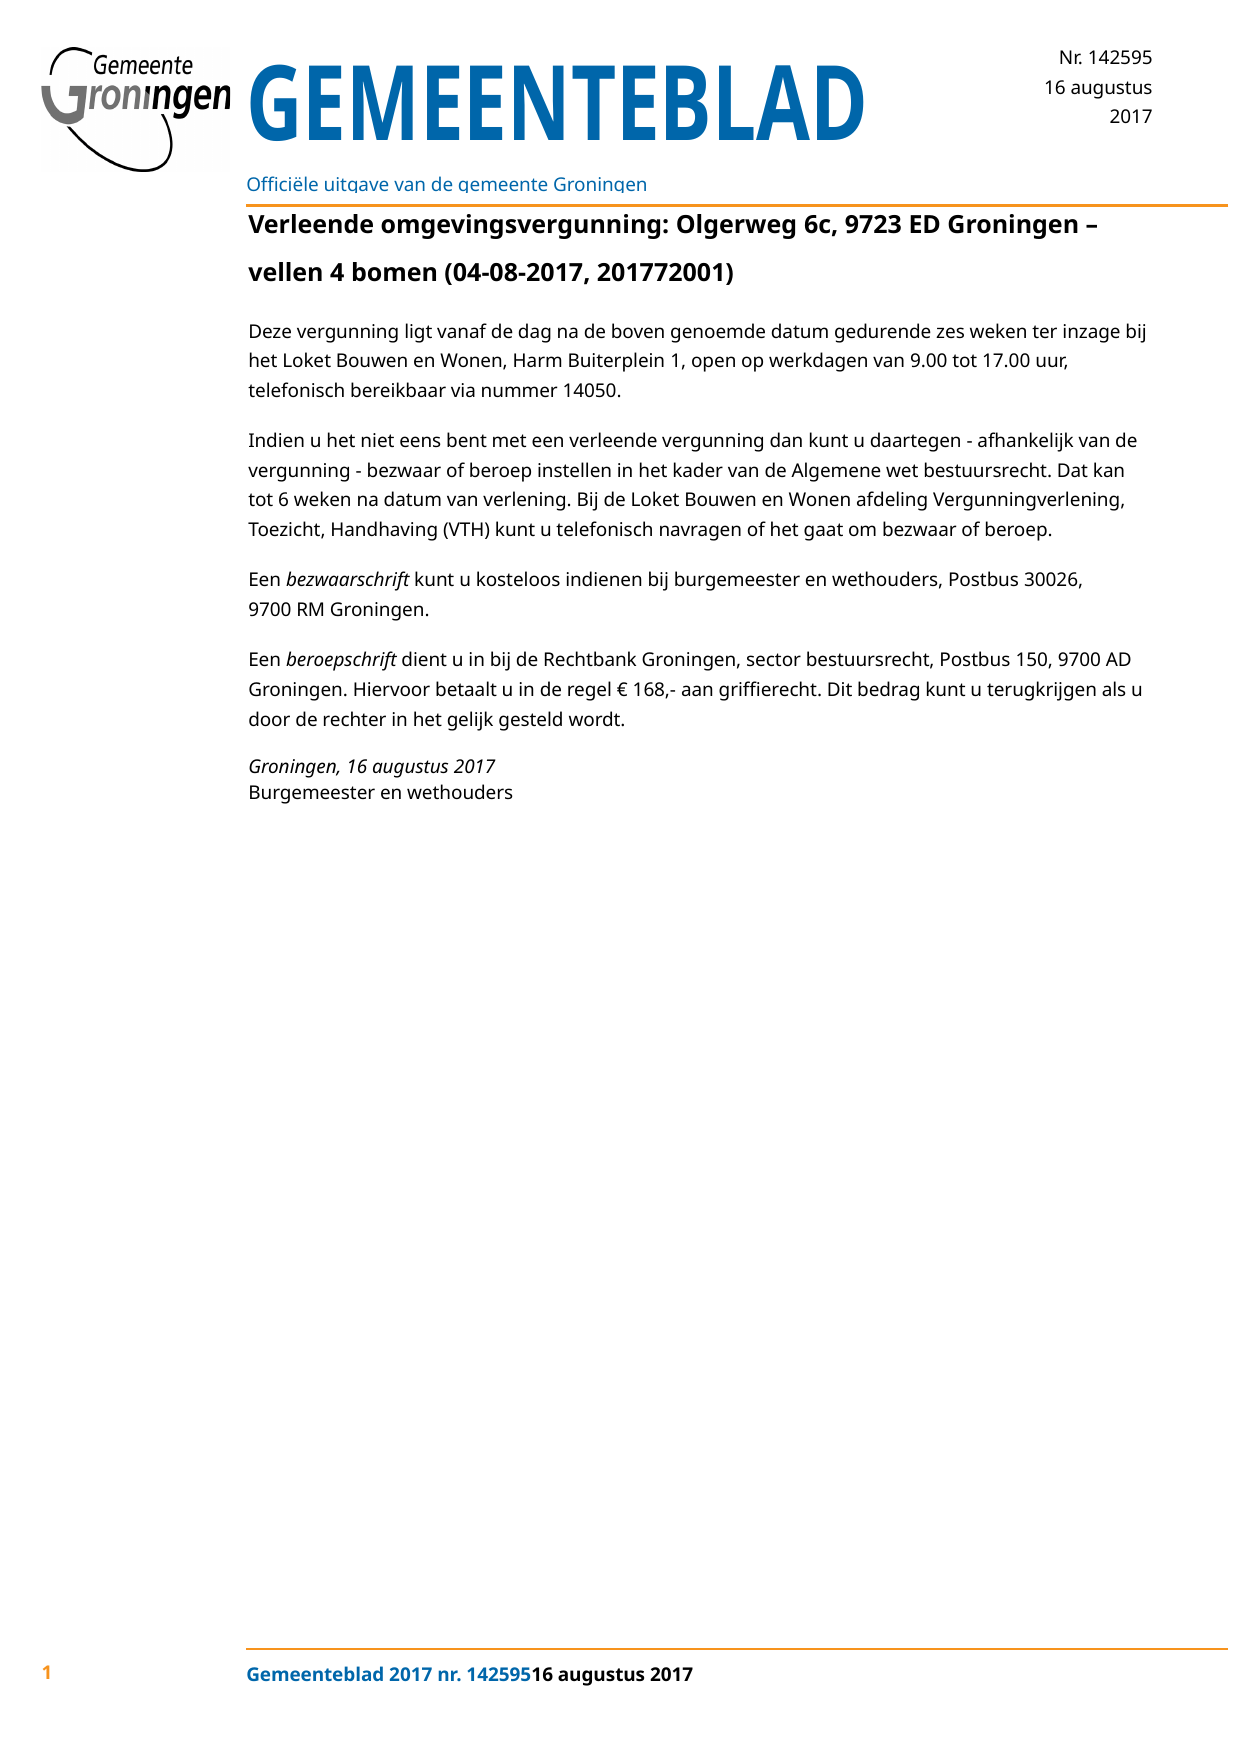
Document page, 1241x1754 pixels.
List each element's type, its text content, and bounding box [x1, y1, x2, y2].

text Groningen, 16 augustus 2017 [248, 754, 1152, 779]
text Burgemeester en wethouders [248, 779, 1152, 805]
text Verleende omgevingsvergunning: Olgerweg 6c, 9723 ED Groningen – vellen 4 bomen (04-08-2017, 201772001) [248, 207, 1152, 288]
picture [41, 47, 231, 172]
text Indien u het niet eens bent met een verleende vergunning dan kunt u daartegen - afhankelijk van de vergunning - bezwaar of beroep instellen in het kader van de Algemene wet bestuursrecht. Dat kan tot 6 weken na datum van verlening. Bij de Loket Bouwen en Wonen afdeling Vergunningverlening, Toezicht, Handhaving (VTH) kunt u telefonisch navragen of het gaat om bezwaar of beroep. [248, 427, 1152, 542]
text Deze vergunning ligt vanaf de dag na de boven genoemde datum gedurende zes weken ter inzage bij het Loket Bouwen en Wonen, Harm Buiterplein 1, open op werkdagen van 9.00 tot 17.00 uur, telefonisch bereikbaar via nummer 14050. [248, 318, 1152, 403]
text Een bezwaarschrift kunt u kosteloos indienen bij burgemeester en wethouders, Postbus 30026, 9700 RM Groningen. [248, 567, 1152, 622]
text Een beroepschrift dient u in bij de Rechtbank Groningen, sector bestuursrecht, Postbus 150, 9700 AD Groningen. Hiervoor betaalt u in de regel € 168,- aan griffierecht. Dit bedrag kunt u terugkrijgen als u door de rechter in het gelijk gesteld wordt. [248, 647, 1152, 732]
